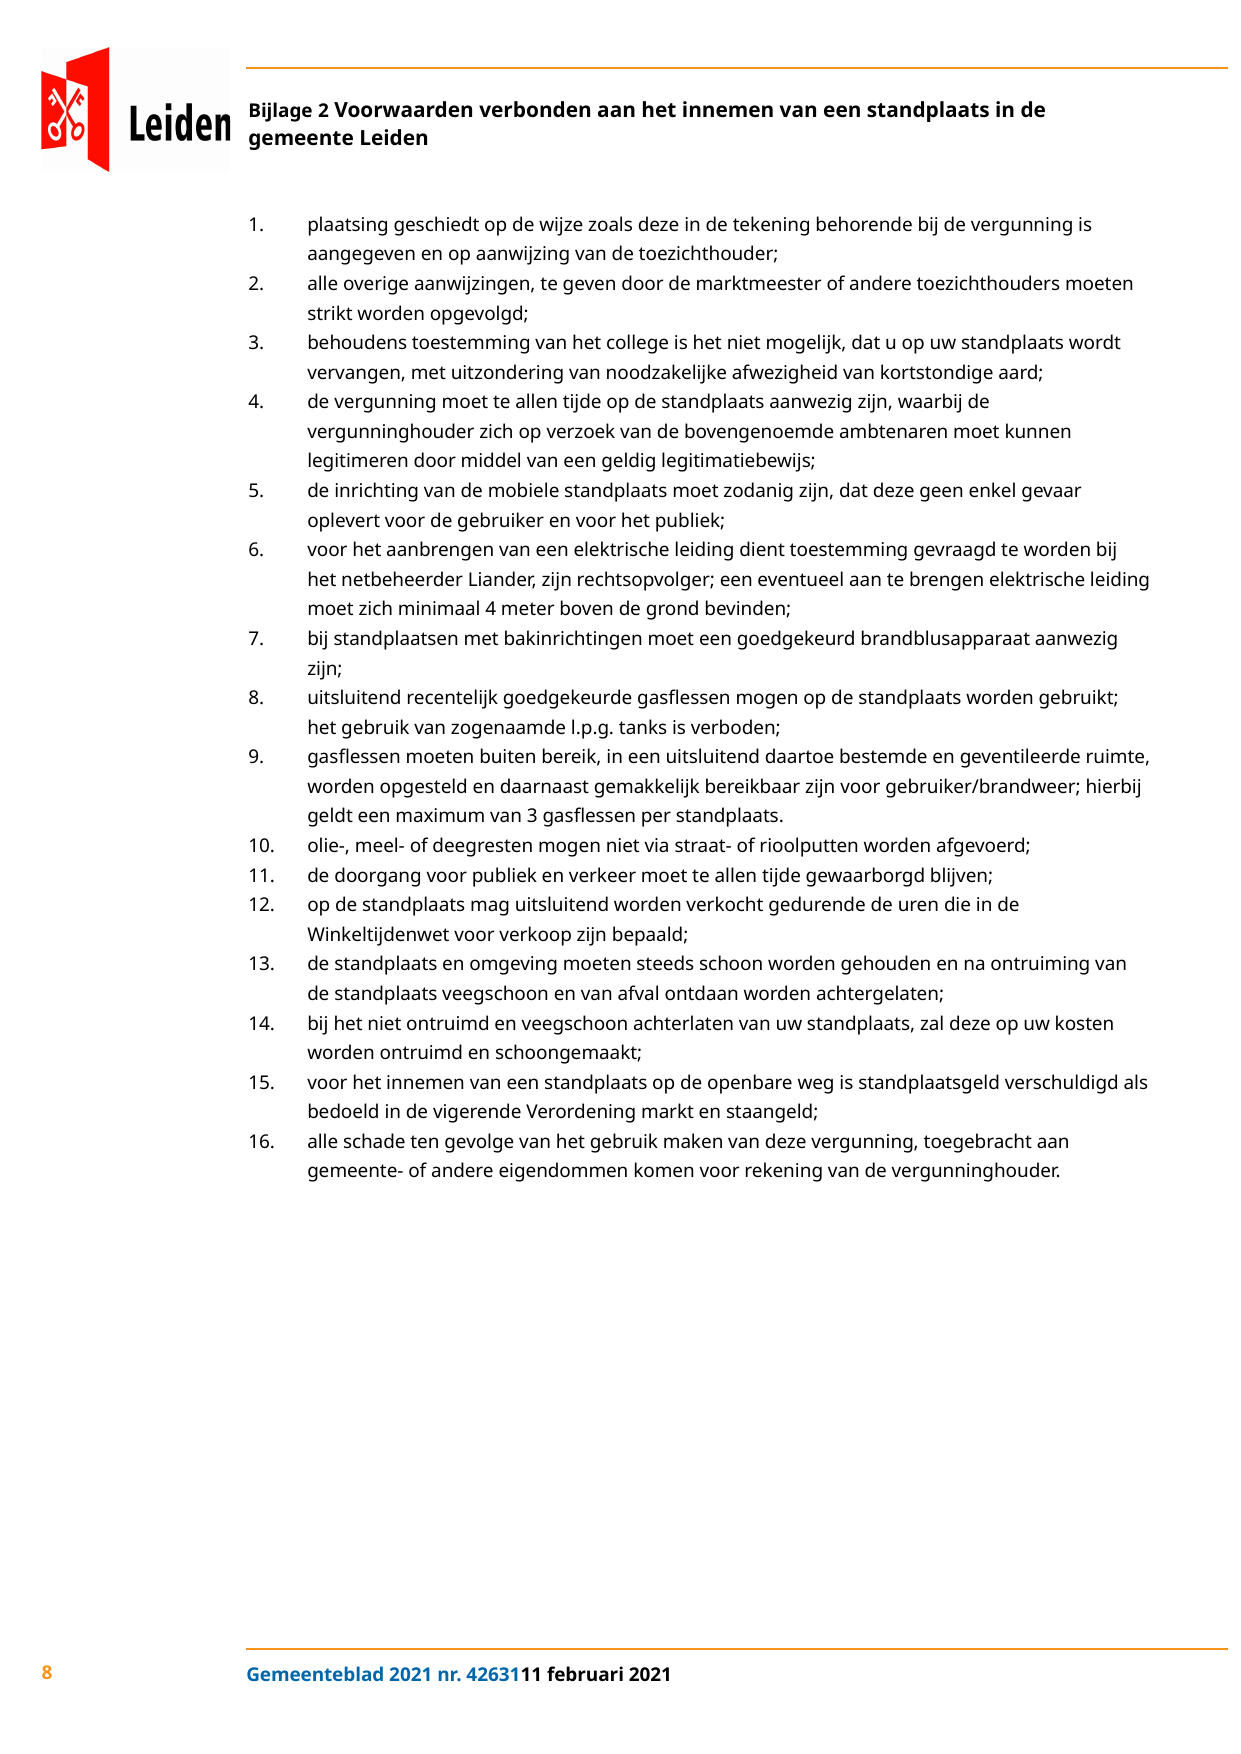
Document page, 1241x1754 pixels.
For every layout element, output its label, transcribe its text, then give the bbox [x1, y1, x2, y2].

list alle schade ten gevolge van het gebruik maken van deze vergunning, toegebracht aan gemeente- of andere eigendommen komen voor rekening van de vergunninghouder. [248, 1128, 1152, 1183]
list voor het innemen van een standplaats op de openbare weg is standplaatsgeld verschuldigd als bedoeld in de vigerende Verordening markt en staangeld; [248, 1069, 1152, 1124]
list gasflessen moeten buiten bereik, in een uitsluitend daartoe bestemde en geventileerde ruimte, worden opgesteld en daarnaast gemakkelijk bereikbaar zijn voor gebruiker/brandweer; hierbij geldt een maximum van 3 gasflessen per standplaats. [248, 743, 1152, 828]
list de inrichting van de mobiele standplaats moet zodanig zijn, dat deze geen enkel gevaar oplevert voor de gebruiker en voor het publiek; [248, 477, 1152, 532]
picture [41, 47, 231, 172]
list uitsluitend recentelijk goedgekeurde gasflessen mogen op de standplaats worden gebruikt; het gebruik van zogenaamde l.p.g. tanks is verboden; [248, 684, 1152, 739]
list bij standplaatsen met bakinrichtingen moet een goedgekeurd brandblusapparaat aanwezig zijn; [248, 625, 1152, 680]
list de doorgang voor publiek en verkeer moet te allen tijde gewaarborgd blijven; [248, 862, 1152, 887]
list alle overige aanwijzingen, te geven door de marktmeester of andere toezichthouders moeten strikt worden opgevolgd; [248, 270, 1152, 325]
list op de standplaats mag uitsluitend worden verkocht gedurende de uren die in de Winkeltijdenwet voor verkoop zijn bepaald; [248, 891, 1152, 947]
list bij het niet ontruimd en veegschoon achterlaten van uw standplaats, zal deze op uw kosten worden ontruimd en schoongemaakt; [248, 1010, 1152, 1065]
list plaatsing geschiedt op de wijze zoals deze in de tekening behorende bij de vergunning is aangegeven en op aanwijzing van de toezichthouder; [248, 211, 1152, 266]
text Bijlage 2 Voorwaarden verbonden aan het innemen van een standplaats in de gemeente Leiden [248, 95, 1152, 152]
list olie-, meel- of deegresten mogen niet via straat- of rioolputten worden afgevoerd; [248, 832, 1152, 858]
list behoudens toestemming van het college is het niet mogelijk, dat u op uw standplaats wordt vervangen, met uitzondering van noodzakelijke afwezigheid van kortstondige aard; [248, 329, 1152, 384]
list voor het aanbrengen van een elektrische leiding dient toestemming gevraagd te worden bij het netbeheerder Liander, zijn rechtsopvolger; een eventueel aan te brengen elektrische leiding moet zich minimaal 4 meter boven de grond bevinden; [248, 536, 1152, 621]
list de standplaats en omgeving moeten steeds schoon worden gehouden en na ontruiming van de standplaats veegschoon en van afval ontdaan worden achtergelaten; [248, 951, 1152, 1006]
list de vergunning moet te allen tijde op de standplaats aanwezig zijn, waarbij de vergunninghouder zich op verzoek van de bovengenoemde ambtenaren moet kunnen legitimeren door middel van een geldig legitimatiebewijs; [248, 388, 1152, 473]
